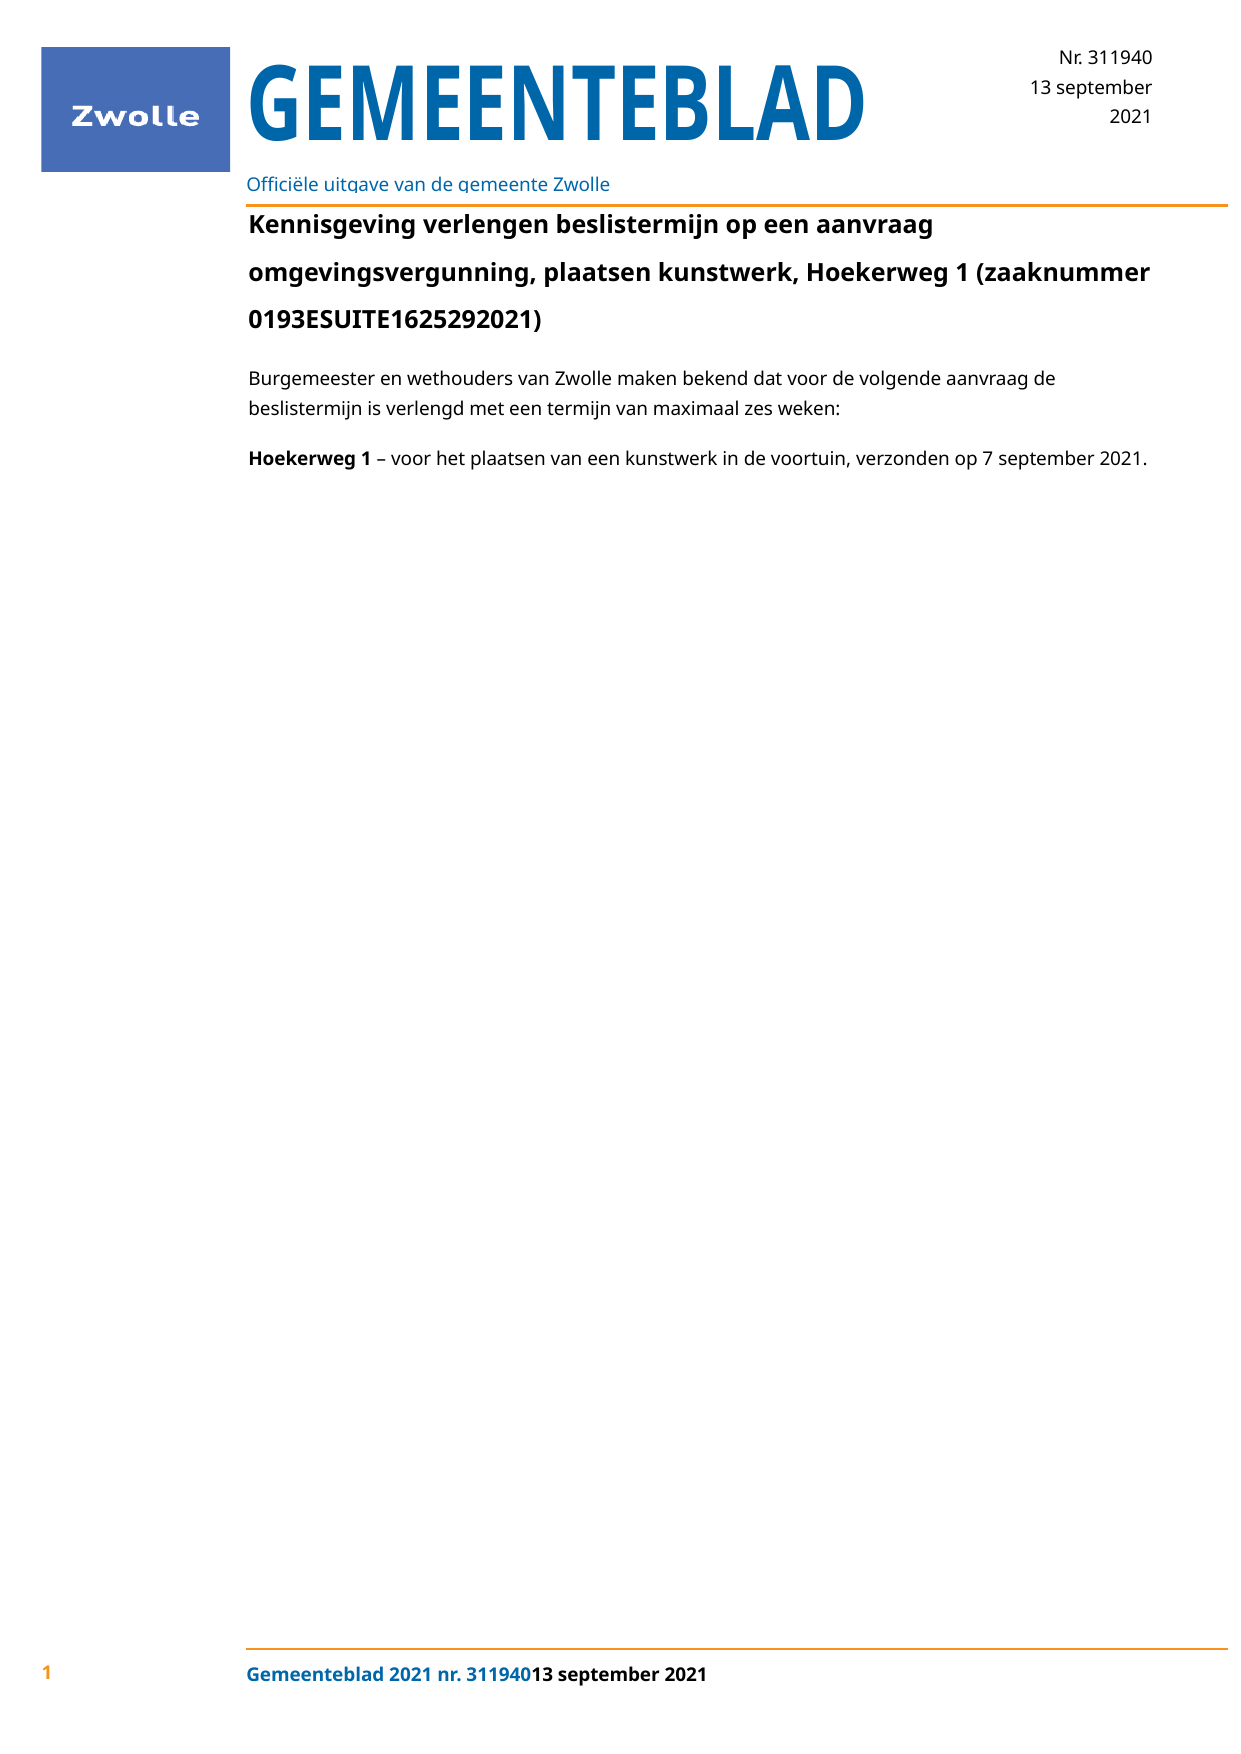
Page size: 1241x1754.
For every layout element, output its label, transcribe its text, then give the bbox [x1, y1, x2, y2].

picture [41, 47, 231, 172]
text Burgemeester en wethouders van Zwolle maken bekend dat voor de volgende aanvraag de beslistermijn is verlengd met een termijn van maximaal zes weken: [248, 366, 1152, 421]
text Kennisgeving verlengen beslistermijn op een aanvraag omgevingsvergunning, plaatsen kunstwerk, Hoekerweg 1 (zaaknummer 0193ESUITE1625292021) [248, 207, 1152, 336]
text Hoekerweg 1 – voor het plaatsen van een kunstwerk in de voortuin, verzonden op 7 september 2021. [248, 446, 1152, 471]
